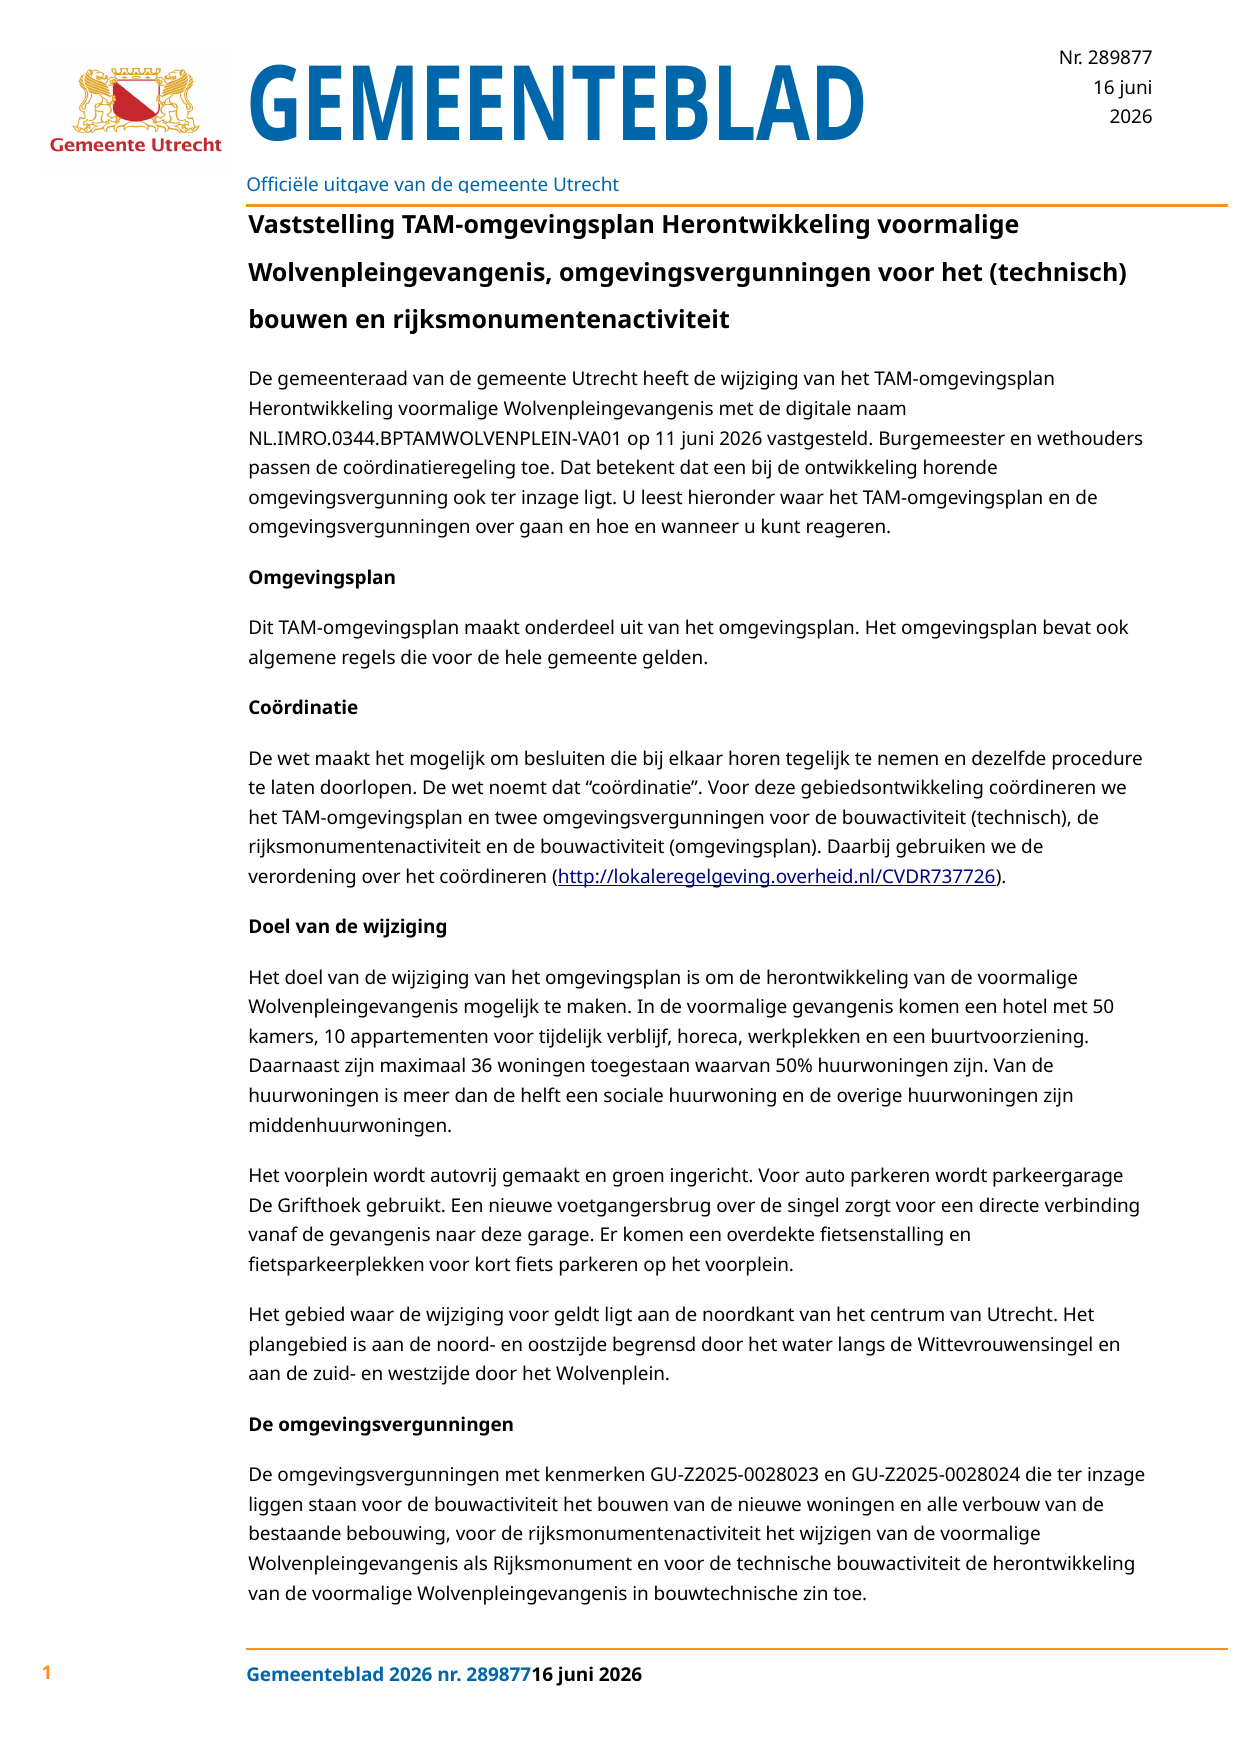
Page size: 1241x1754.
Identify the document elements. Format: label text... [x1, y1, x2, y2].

text Coördinatie [248, 694, 1152, 720]
text Het voorplein wordt autovrij gemaakt en groen ingericht. Voor auto parkeren wordt parkeergarage De Grifthoek gebruikt. Een nieuwe voetgangersbrug over de singel zorgt voor een directe verbinding vanaf de gevangenis naar deze garage. Er komen een overdekte fietsenstalling en fietsparkeerplekken voor kort fiets parkeren op het voorplein. [248, 1162, 1152, 1277]
text Dit TAM-omgevingsplan maakt onderdeel uit van het omgevingsplan. Het omgevingsplan bevat ook algemene regels die voor de hele gemeente gelden. [248, 614, 1152, 669]
text Vaststelling TAM-omgevingsplan Herontwikkeling voormalige Wolvenpleingevangenis, omgevingsvergunningen voor het (technisch) bouwen en rijksmonumentenactiviteit [248, 207, 1152, 336]
text De omgevingsvergunningen met kenmerken GU-Z2025-0028023 en GU-Z2025-0028024 die ter inzage liggen staan voor de bouwactiviteit het bouwen van de nieuwe woningen en alle verbouw van de bestaande bebouwing, voor de rijksmonumentenactiviteit het wijzigen van de voormalige Wolvenpleingevangenis als Rijksmonument en voor de technische bouwactiviteit de herontwikkeling van de voormalige Wolvenpleingevangenis in bouwtechnische zin toe. [248, 1461, 1152, 1605]
text Omgevingsplan [248, 564, 1152, 589]
text Het gebied waar de wijziging voor geldt ligt aan de noordkant van het centrum van Utrecht. Het plangebied is aan de noord- en oostzijde begrensd door het water langs de Wittevrouwensingel en aan de zuid- en westzijde door het Wolvenplein. [248, 1301, 1152, 1386]
text Doel van de wijziging [248, 913, 1152, 939]
text Het doel van de wijziging van het omgevingsplan is om de herontwikkeling van de voormalige Wolvenpleingevangenis mogelijk te maken. In de voormalige gevangenis komen een hotel met 50 kamers, 10 appartementen voor tijdelijk verblijf, horeca, werkplekken en een buurtvoorziening. Daarnaast zijn maximaal 36 woningen toegestaan waarvan 50% huurwoningen zijn. Van de huurwoningen is meer dan de helft een sociale huurwoning en de overige huurwoningen zijn middenhuurwoningen. [248, 964, 1152, 1137]
text De gemeenteraad van de gemeente Utrecht heeft de wijziging van het TAM-omgevingsplan Herontwikkeling voormalige Wolvenpleingevangenis met de digitale naam NL.IMRO.0344.BPTAMWOLVENPLEIN-VA01 op 11 juni 2026 vastgesteld. Burgemeester en wethouders passen de coördinatieregeling toe. Dat betekent dat een bij de ontwikkeling horende omgevingsvergunning ook ter inzage ligt. U leest hieronder waar het TAM-omgevingsplan en de omgevingsvergunningen over gaan en hoe en wanneer u kunt reageren. [248, 366, 1152, 539]
picture [41, 47, 231, 172]
text De wet maakt het mogelijk om besluiten die bij elkaar horen tegelijk te nemen en dezelfde procedure te laten doorlopen. De wet noemt dat “coördinatie”. Voor deze gebiedsontwikkeling coördineren we het TAM-omgevingsplan en twee omgevingsvergunningen voor de bouwactiviteit (technisch), de rijksmonumentenactiviteit en de bouwactiviteit (omgevingsplan). Daarbij gebruiken we de verordening over het coördineren (http://lokaleregelgeving.overheid.nl/CVDR737726). [248, 745, 1152, 889]
text De omgevingsvergunningen [248, 1411, 1152, 1437]
